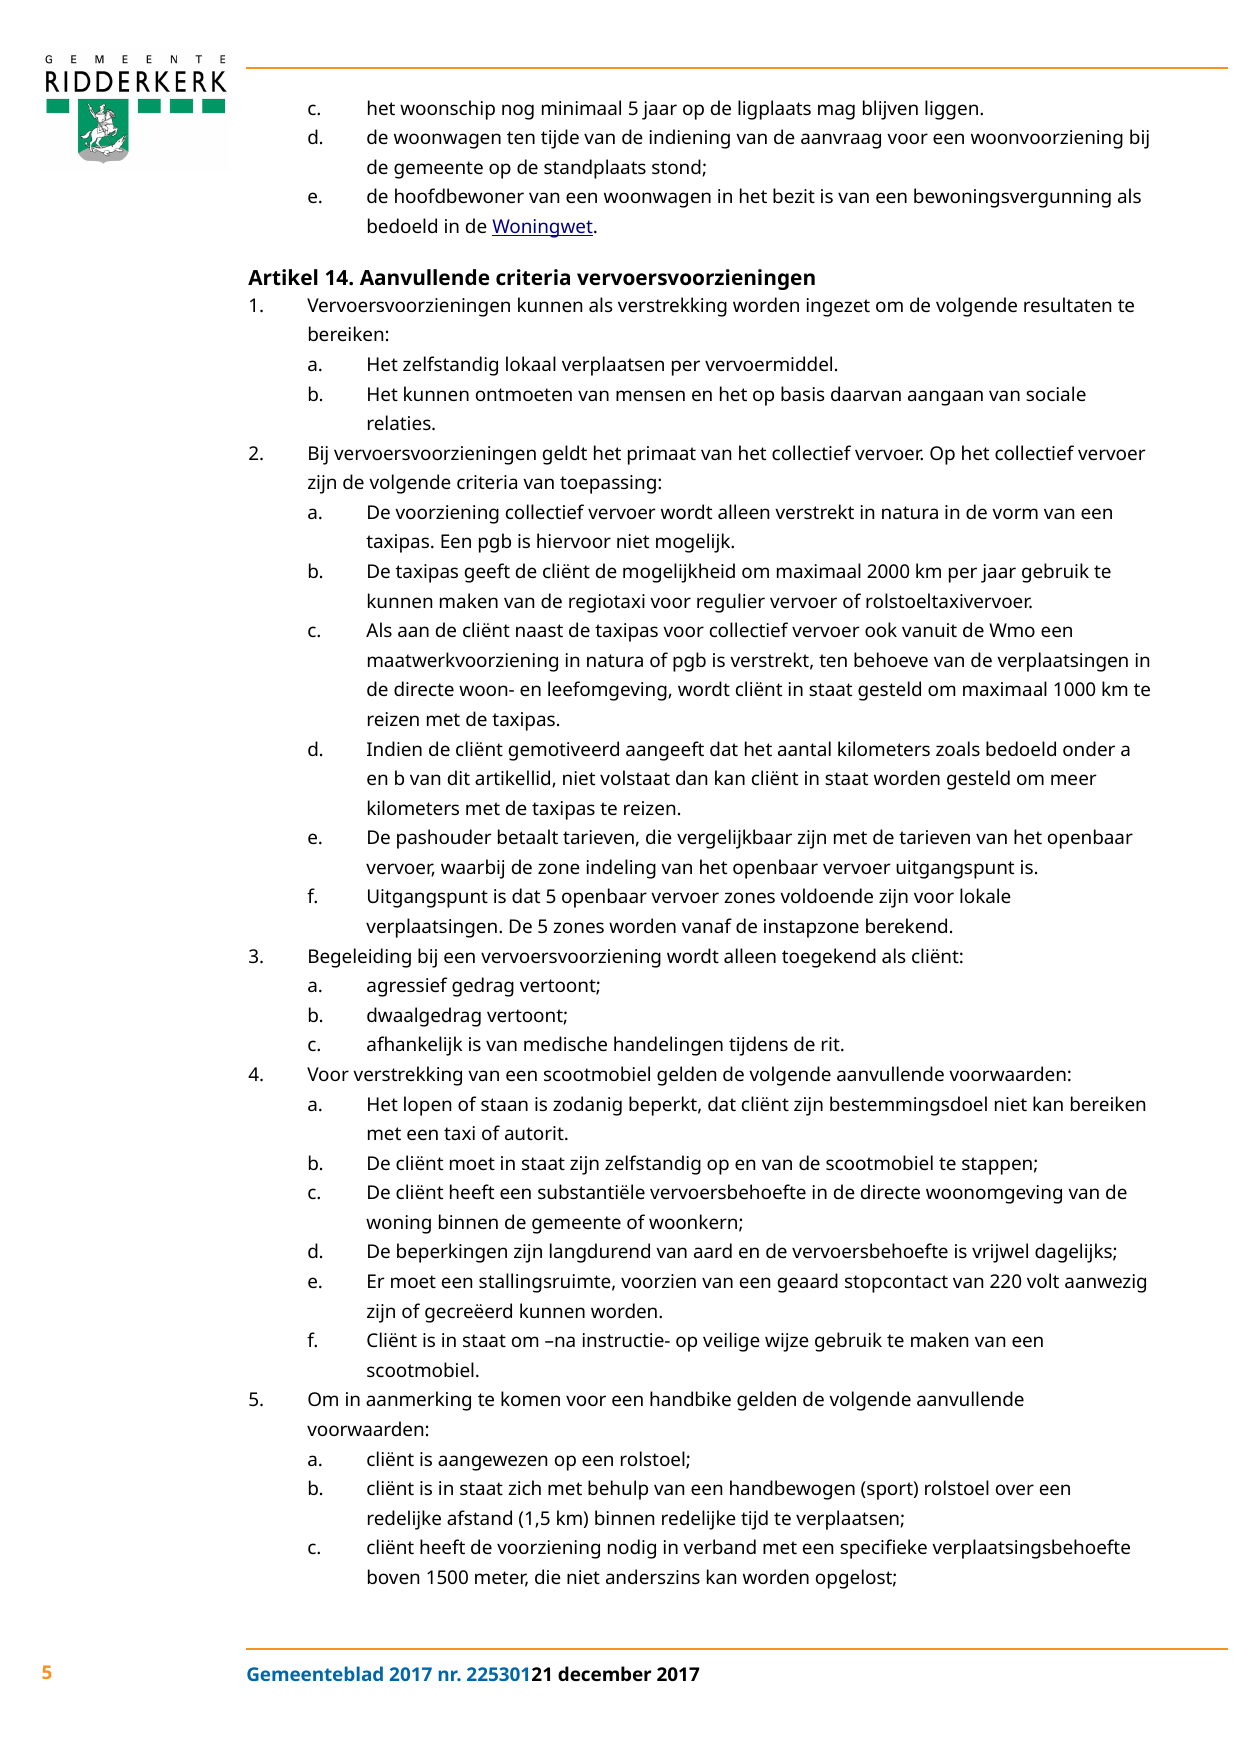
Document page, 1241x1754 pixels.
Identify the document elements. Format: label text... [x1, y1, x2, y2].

list cliënt is in staat zich met behulp van een handbewogen (sport) rolstoel over een redelijke afstand (1,5 km) binnen redelijke tijd te verplaatsen; [307, 1475, 1152, 1531]
list Om in aanmerking te komen voor een handbike gelden de volgende aanvullende voorwaarden: [248, 1387, 1152, 1442]
list cliënt heeft de voorziening nodig in verband met een specifieke verplaatsingsbehoefte boven 1500 meter, die niet anderszins kan worden opgelost; [307, 1534, 1152, 1590]
list Het zelfstandig lokaal verplaatsen per vervoermiddel. [307, 351, 1152, 377]
list Uitgangspunt is dat 5 openbaar vervoer zones voldoende zijn voor lokale verplaatsingen. De 5 zones worden vanaf de instapzone berekend. [307, 884, 1152, 939]
list Indien de cliënt gemotiveerd aangeeft dat het aantal kilometers zoals bedoeld onder a en b van dit artikellid, niet volstaat dan kan cliënt in staat worden gesteld om meer kilometers met de taxipas te reizen. [307, 736, 1152, 821]
list dwaalgedrag vertoont; [307, 1002, 1152, 1028]
list de hoofdbewoner van een woonwagen in het bezit is van een bewoningsvergunning als bedoeld in de Woningwet. [307, 183, 1152, 239]
list Voor verstrekking van een scootmobiel gelden de volgende aanvullende voorwaarden: [248, 1061, 1152, 1087]
list afhankelijk is van medische handelingen tijdens de rit. [307, 1032, 1152, 1057]
list De cliënt heeft een substantiële vervoersbehoefte in de directe woonomgeving van de woning binnen de gemeente of woonkern; [307, 1179, 1152, 1235]
list het woonschip nog minimaal 5 jaar op de ligplaats mag blijven liggen. [307, 95, 1152, 121]
text Artikel 14. Aanvullende criteria vervoersvoorzieningen [248, 263, 1152, 292]
list Bij vervoersvoorzieningen geldt het primaat van het collectief vervoer. Op het collectief vervoer zijn de volgende criteria van toepassing: [248, 440, 1152, 495]
list De beperkingen zijn langdurend van aard en de vervoersbehoefte is vrijwel dagelijks; [307, 1239, 1152, 1264]
list agressief gedrag vertoont; [307, 972, 1152, 998]
picture [41, 47, 231, 172]
list Er moet een stallingsruimte, voorzien van een geaard stopcontact van 220 volt aanwezig zijn of gecreëerd kunnen worden. [307, 1268, 1152, 1323]
list Het lopen of staan is zodanig beperkt, dat cliënt zijn bestemmingsdoel niet kan bereiken met een taxi of autorit. [307, 1091, 1152, 1146]
list De pashouder betaalt tarieven, die vergelijkbaar zijn met de tarieven van het openbaar vervoer, waarbij de zone indeling van het openbaar vervoer uitgangspunt is. [307, 824, 1152, 880]
list Cliënt is in staat om –na instructie- op veilige wijze gebruik te maken van een scootmobiel. [307, 1327, 1152, 1383]
list Vervoersvoorzieningen kunnen als verstrekking worden ingezet om de volgende resultaten te bereiken: [248, 292, 1152, 347]
list de woonwagen ten tijde van de indiening van de aanvraag voor een woonvoorziening bij de gemeente op de standplaats stond; [307, 124, 1152, 180]
list Het kunnen ontmoeten van mensen en het op basis daarvan aangaan van sociale relaties. [307, 381, 1152, 436]
list De cliënt moet in staat zijn zelfstandig op en van de scootmobiel te stappen; [307, 1150, 1152, 1176]
list Als aan de cliënt naast de taxipas voor collectief vervoer ook vanuit de Wmo een maatwerkvoorziening in natura of pgb is verstrekt, ten behoeve van de verplaatsingen in de directe woon- en leefomgeving, wordt cliënt in staat gesteld om maximaal 1000 km te reizen met de taxipas. [307, 617, 1152, 732]
list De voorziening collectief vervoer wordt alleen verstrekt in natura in de vorm van een taxipas. Een pgb is hiervoor niet mogelijk. [307, 499, 1152, 554]
list De taxipas geeft de cliënt de mogelijkheid om maximaal 2000 km per jaar gebruik te kunnen maken van de regiotaxi voor regulier vervoer of rolstoeltaxivervoer. [307, 558, 1152, 613]
list cliënt is aangewezen op een rolstoel; [307, 1446, 1152, 1471]
list Begeleiding bij een vervoersvoorziening wordt alleen toegekend als cliënt: [248, 943, 1152, 968]
